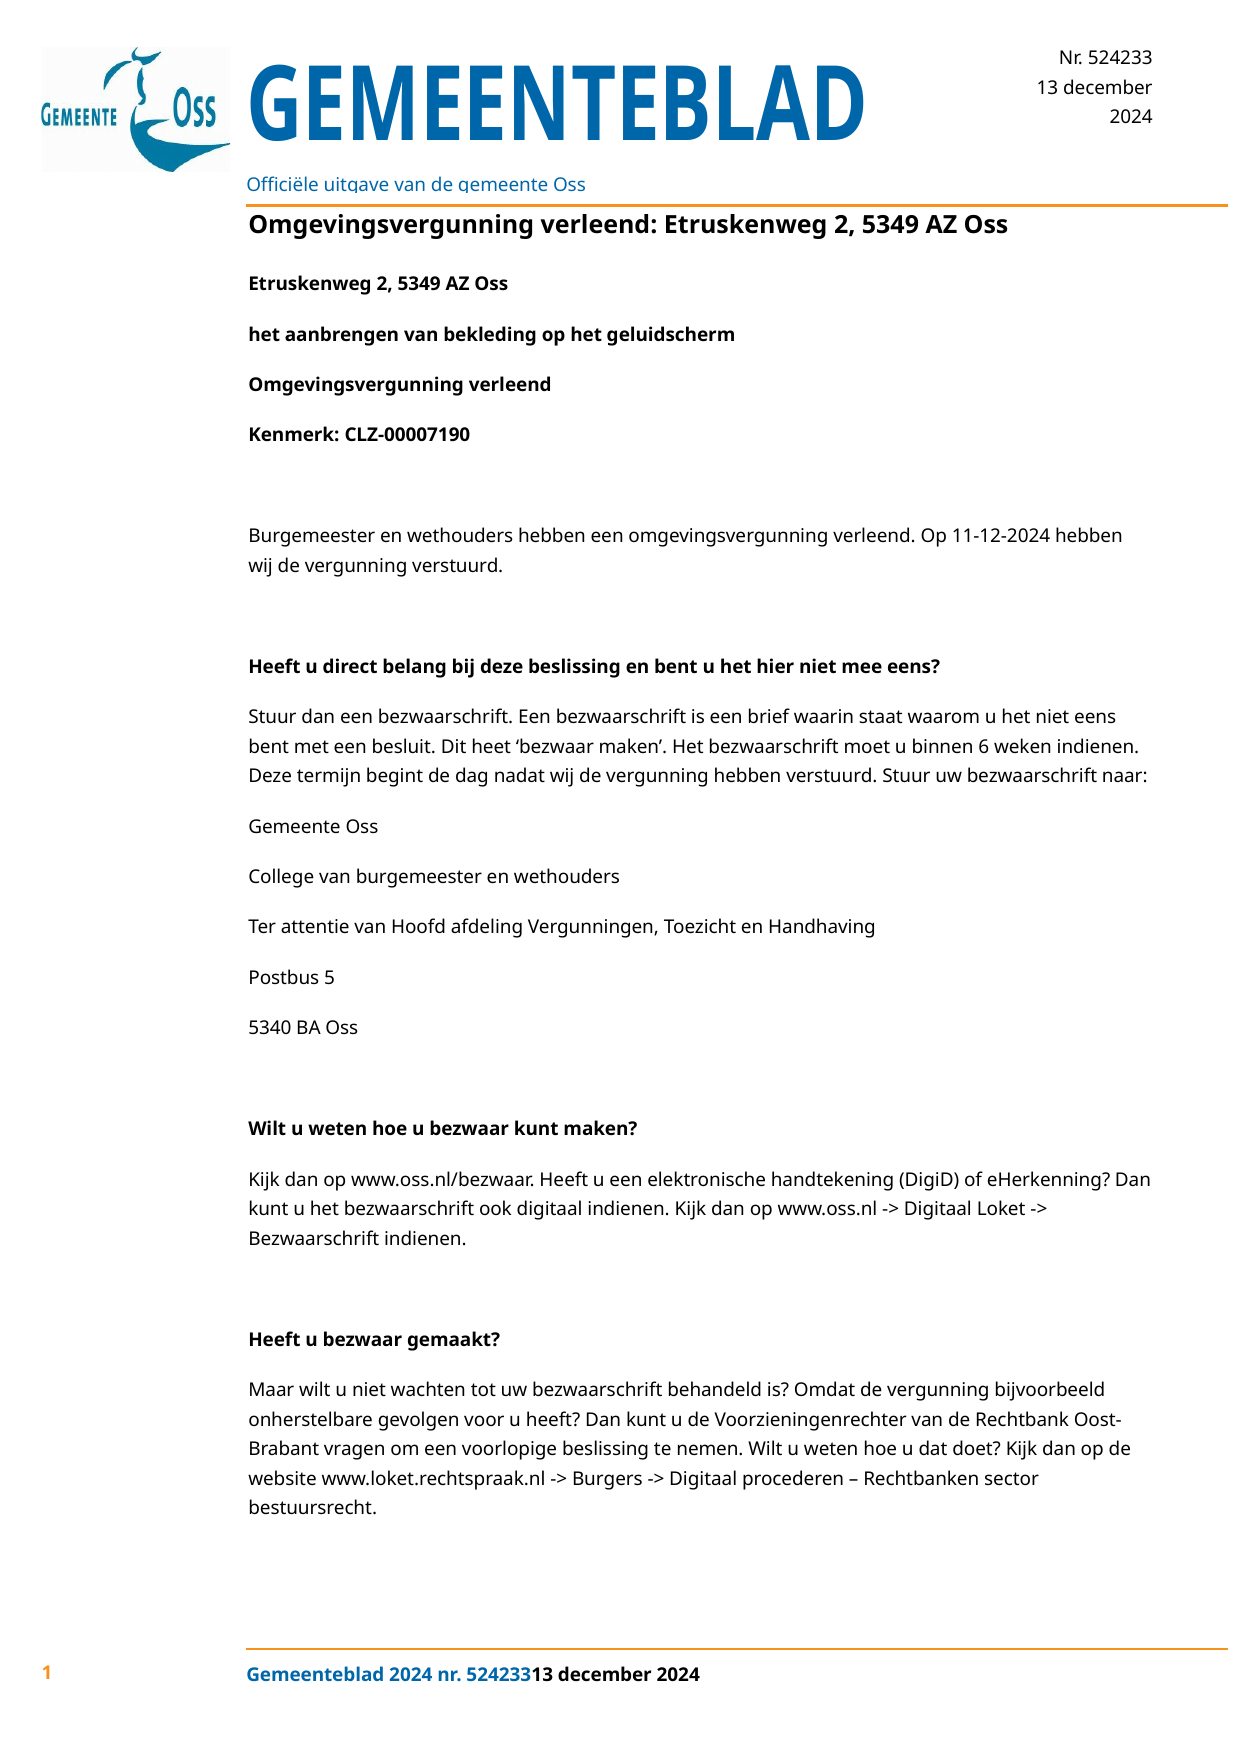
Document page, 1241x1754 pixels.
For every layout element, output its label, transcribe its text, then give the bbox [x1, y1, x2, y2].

text Omgevingsvergunning verleend: Etruskenweg 2, 5349 AZ Oss [248, 207, 1152, 241]
picture [41, 47, 231, 172]
text Etruskenweg 2, 5349 AZ Oss [248, 270, 1152, 296]
text Ter attentie van Hoofd afdeling Vergunningen, Toezicht en Handhaving [248, 914, 1152, 939]
text Heeft u direct belang bij deze beslissing en bent u het hier niet mee eens? [248, 653, 1152, 678]
text Maar wilt u niet wachten tot uw bezwaarschrift behandeld is? Omdat de vergunning bijvoorbeeld onherstelbare gevolgen voor u heeft? Dan kunt u de Voorzieningenrechter van de Rechtbank Oost-Brabant vragen om een voorlopige beslissing te nemen. Wilt u weten hoe u dat doet? Kijk dan op de website www.loket.rechtspraak.nl -> Burgers -> Digitaal procederen – Rechtbanken sector bestuursrecht. [248, 1376, 1152, 1520]
text Omgevingsvergunning verleend [248, 371, 1152, 397]
text Stuur dan een bezwaarschrift. Een bezwaarschrift is een brief waarin staat waarom u het niet eens bent met een besluit. Dit heet ‘bezwaar maken’. Het bezwaarschrift moet u binnen 6 weken indienen. Deze termijn begint de dag nadat wij de vergunning hebben verstuurd. Stuur uw bezwaarschrift naar: [248, 703, 1152, 788]
text het aanbrengen van bekleding op het geluidscherm [248, 321, 1152, 346]
text College van burgemeester en wethouders [248, 863, 1152, 889]
text Postbus 5 [248, 964, 1152, 990]
text 5340 BA Oss [248, 1014, 1152, 1040]
text Burgemeester en wethouders hebben een omgevingsvergunning verleend. Op 11-12-2024 hebben wij de vergunning verstuurd. [248, 522, 1152, 578]
text Kijk dan op www.oss.nl/bezwaar. Heeft u een elektronische handtekening (DigiD) of eHerkenning? Dan kunt u het bezwaarschrift ook digitaal indienen. Kijk dan op www.oss.nl -> Digitaal Loket -> Bezwaarschrift indienen. [248, 1166, 1152, 1251]
text Kenmerk: CLZ-00007190 [248, 422, 1152, 447]
text Wilt u weten hoe u bezwaar kunt maken? [248, 1115, 1152, 1141]
text Heeft u bezwaar gemaakt? [248, 1326, 1152, 1351]
text Gemeente Oss [248, 813, 1152, 838]
